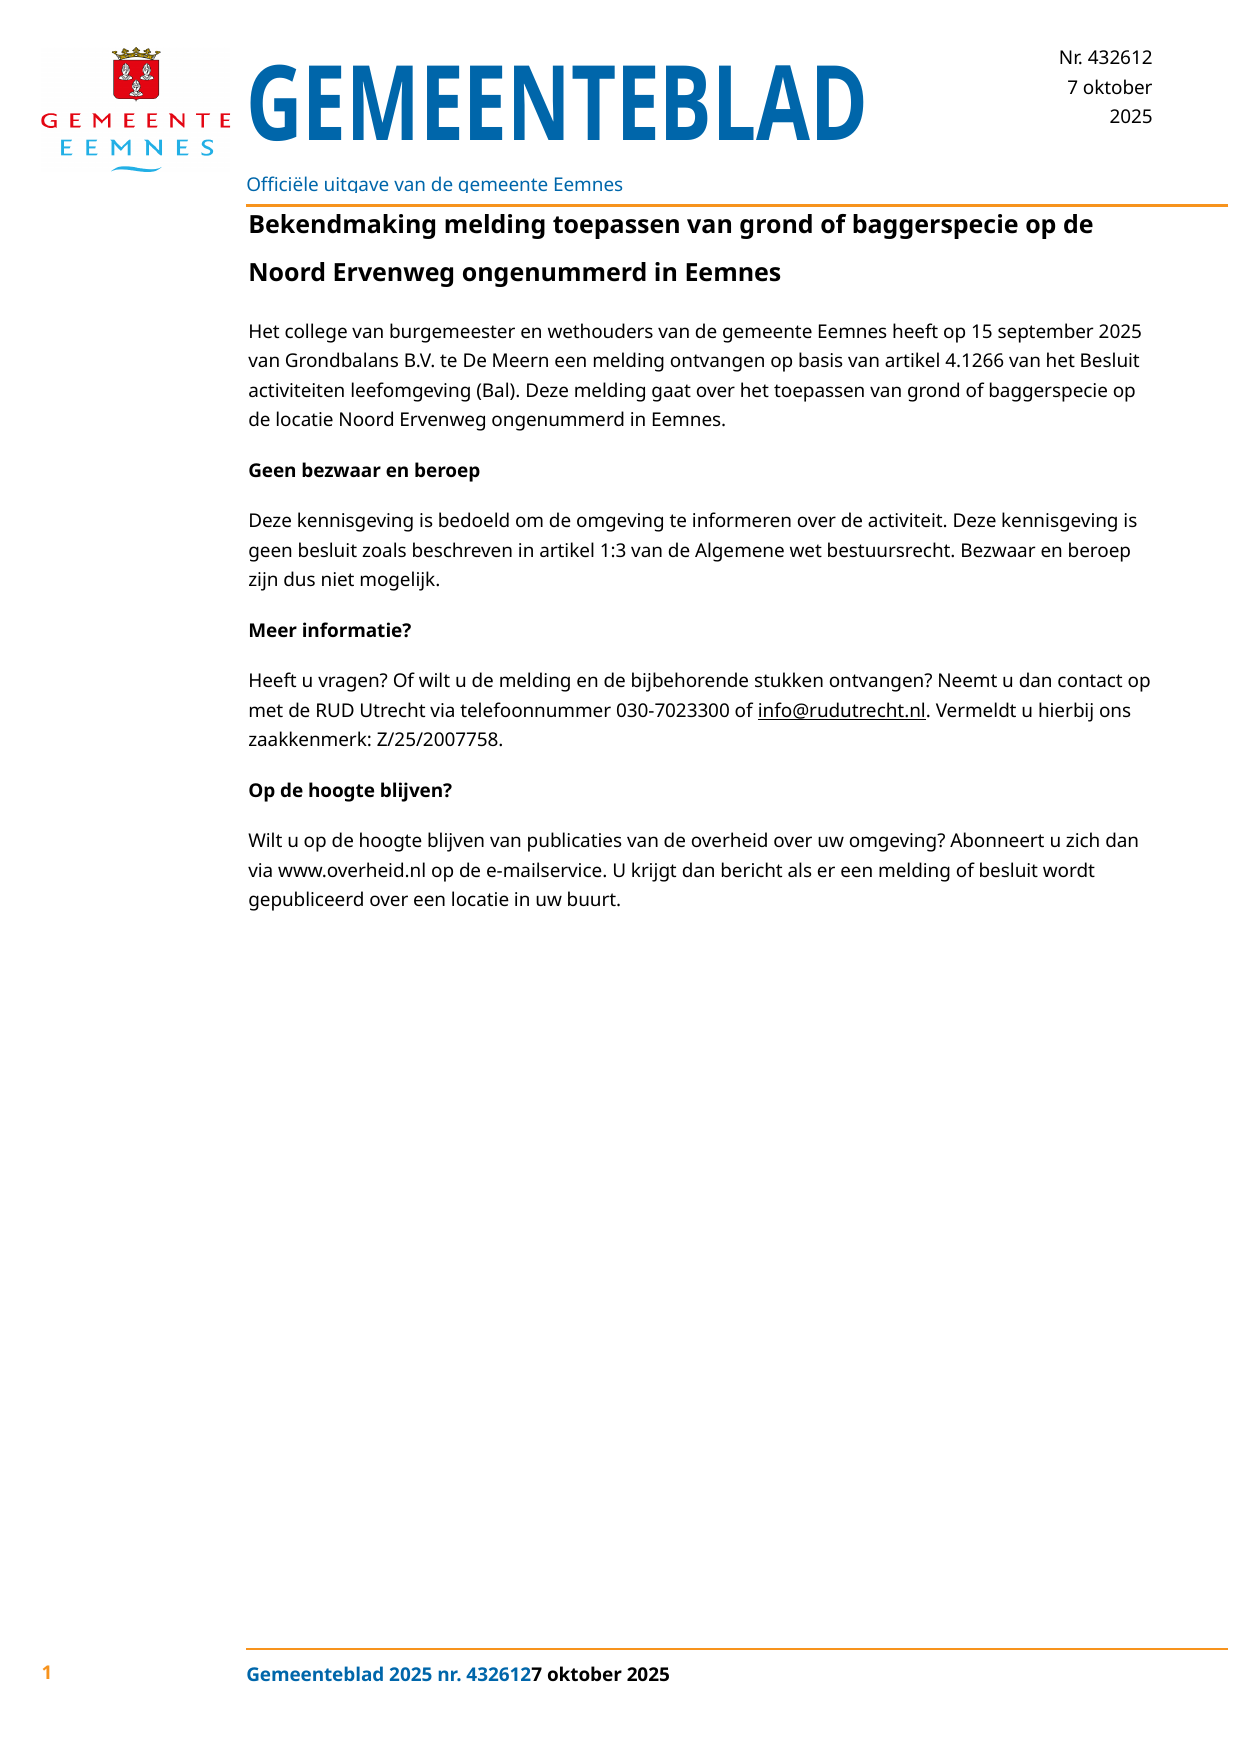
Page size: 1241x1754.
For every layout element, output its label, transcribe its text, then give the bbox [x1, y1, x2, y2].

text Geen bezwaar en beroep [248, 457, 1152, 483]
text Het college van burgemeester en wethouders van de gemeente Eemnes heeft op 15 september 2025 van Grondbalans B.V. te De Meern een melding ontvangen op basis van artikel 4.1266 van het Besluit activiteiten leefomgeving (Bal). Deze melding gaat over het toepassen van grond of baggerspecie op de locatie Noord Ervenweg ongenummerd in Eemnes. [248, 318, 1152, 432]
text Heeft u vragen? Of wilt u de melding en de bijbehorende stukken ontvangen? Neemt u dan contact op met de RUD Utrecht via telefoonnummer 030-7023300 of info@rudutrecht.nl. Vermeldt u hierbij ons zaakkenmerk: Z/25/2007758. [248, 667, 1152, 752]
picture [41, 47, 231, 172]
text Deze kennisgeving is bedoeld om de omgeving te informeren over de activiteit. Deze kennisgeving is geen besluit zoals beschreven in artikel 1:3 van de Algemene wet bestuursrecht. Bezwaar en beroep zijn dus niet mogelijk. [248, 507, 1152, 592]
text Wilt u op de hoogte blijven van publicaties van de overheid over uw omgeving? Abonneert u zich dan via www.overheid.nl op de e-mailservice. U krijgt dan bericht als er een melding of besluit wordt gepubliceerd over een locatie in uw buurt. [248, 827, 1152, 912]
text Meer informatie? [248, 617, 1152, 643]
text Bekendmaking melding toepassen van grond of baggerspecie op de Noord Ervenweg ongenummerd in Eemnes [248, 207, 1152, 288]
text Op de hoogte blijven? [248, 777, 1152, 803]
